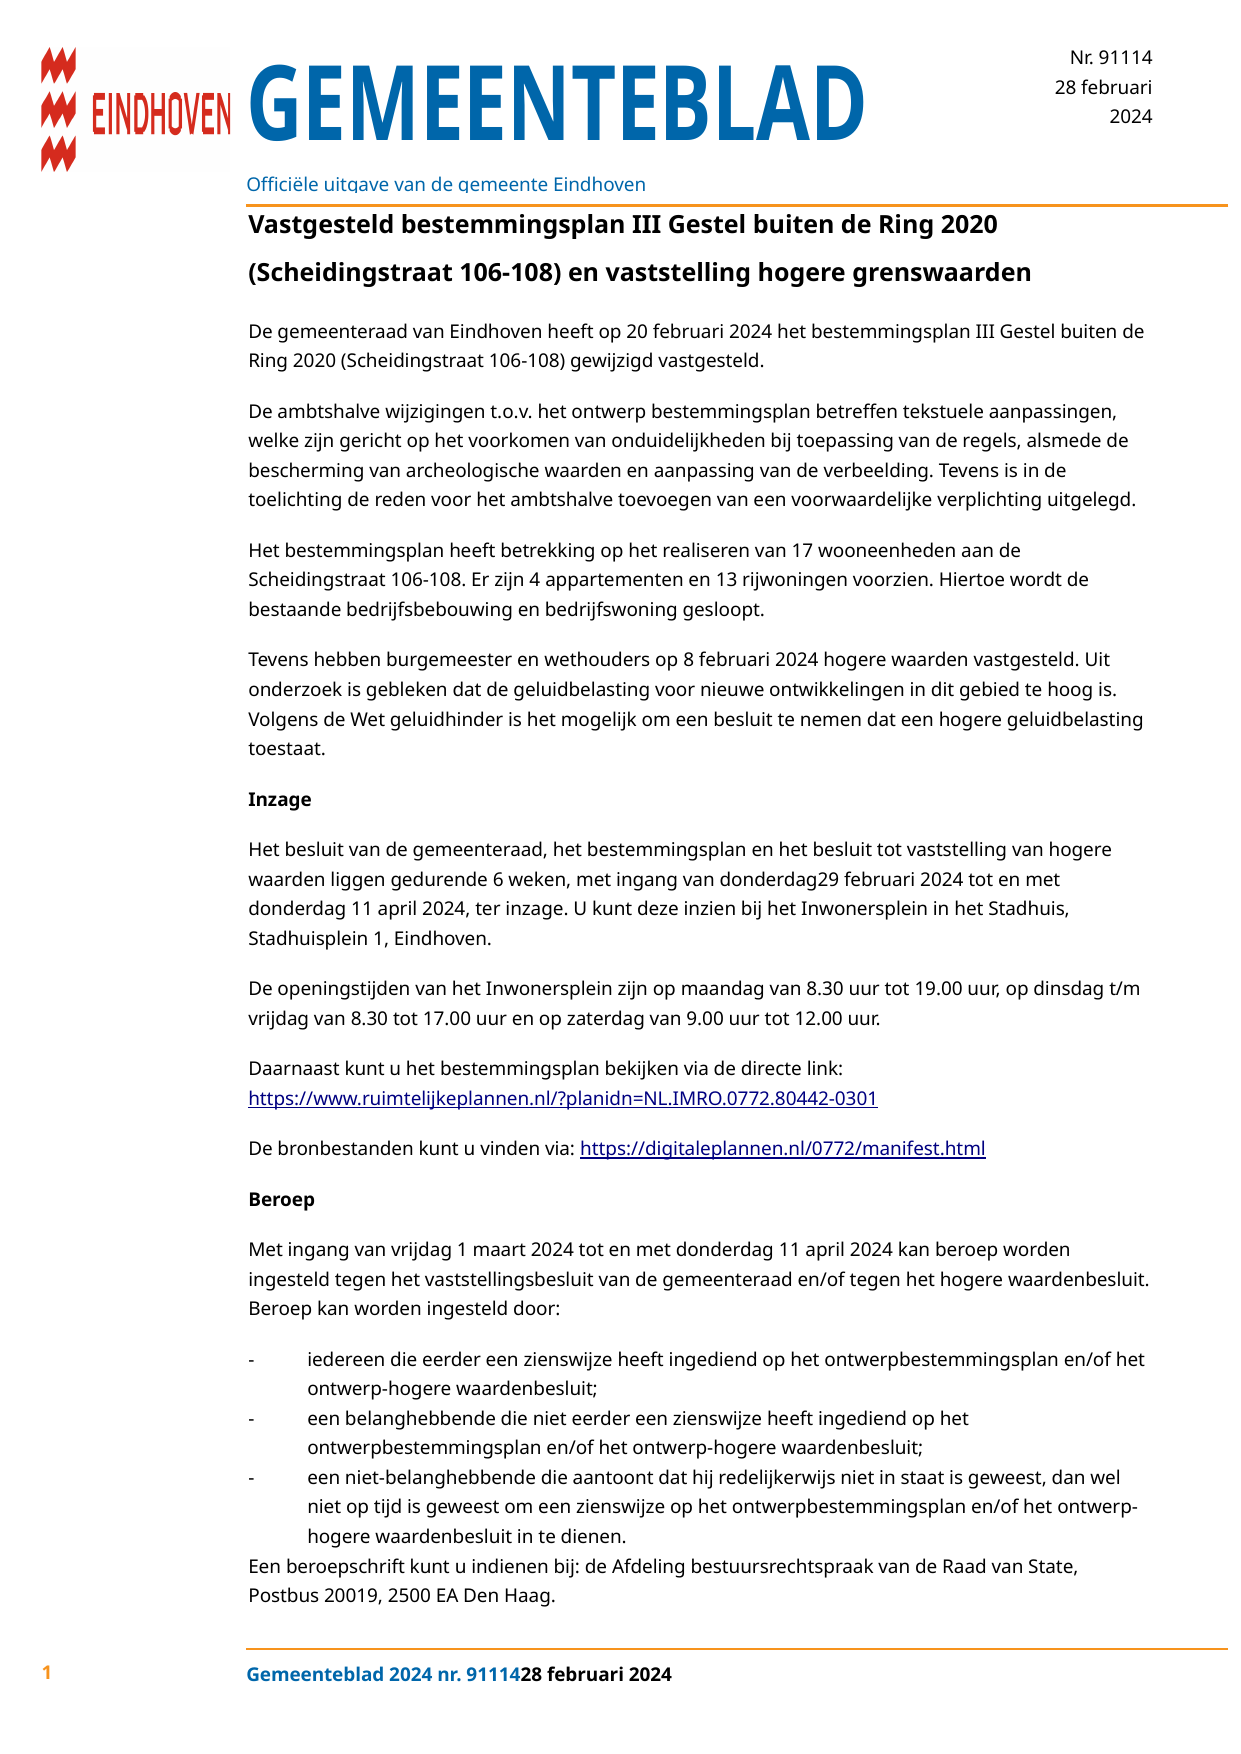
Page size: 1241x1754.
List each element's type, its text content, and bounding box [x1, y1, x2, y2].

text Het bestemmingsplan heeft betrekking op het realiseren van 17 wooneenheden aan de Scheidingstraat 106-108. Er zijn 4 appartementen en 13 rijwoningen voorzien. Hiertoe wordt de bestaande bedrijfsbebouwing en bedrijfswoning gesloopt. [248, 537, 1152, 622]
text Het besluit van de gemeenteraad, het bestemmingsplan en het besluit tot vaststelling van hogere waarden liggen gedurende 6 weken, met ingang van donderdag29 februari 2024 tot en met donderdag 11 april 2024, ter inzage. U kunt deze inzien bij het Inwonersplein in het Stadhuis, Stadhuisplein 1, Eindhoven. [248, 836, 1152, 951]
text Beroep [248, 1186, 1152, 1212]
text De gemeenteraad van Eindhoven heeft op 20 februari 2024 het bestemmingsplan III Gestel buiten de Ring 2020 (Scheidingstraat 106-108) gewijzigd vastgesteld. [248, 318, 1152, 373]
text Daarnaast kunt u het bestemmingsplan bekijken via de directe link: https://www.ruimtelijkeplannen.nl/?planidn=NL.IMRO.0772.80442-0301 [248, 1055, 1152, 1111]
text De ambtshalve wijzigingen t.o.v. het ontwerp bestemmingsplan betreffen tekstuele aanpassingen, welke zijn gericht op het voorkomen van onduidelijkheden bij toepassing van de regels, alsmede de bescherming van archeologische waarden en aanpassing van de verbeelding. Tevens is in de toelichting de reden voor het ambtshalve toevoegen van een voorwaardelijke verplichting uitgelegd. [248, 398, 1152, 512]
text Met ingang van vrijdag 1 maart 2024 tot en met donderdag 11 april 2024 kan beroep worden ingesteld tegen het vaststellingsbesluit van de gemeenteraad en/of tegen het hogere waardenbesluit. Beroep kan worden ingesteld door: [248, 1236, 1152, 1321]
list iedereen die eerder een zienswijze heeft ingediend op het ontwerpbestemmingsplan en/of het ontwerp-hogere waardenbesluit; [248, 1346, 1152, 1401]
text De openingstijden van het Inwonersplein zijn op maandag van 8.30 uur tot 19.00 uur, op dinsdag t/m vrijdag van 8.30 tot 17.00 uur en op zaterdag van 9.00 uur tot 12.00 uur. [248, 975, 1152, 1031]
text Vastgesteld bestemmingsplan III Gestel buiten de Ring 2020 (Scheidingstraat 106-108) en vaststelling hogere grenswaarden [248, 207, 1152, 288]
text Inzage [248, 786, 1152, 812]
picture [41, 47, 231, 172]
text Een beroepschrift kunt u indienen bij: de Afdeling bestuursrechtspraak van de Raad van State, Postbus 20019, 2500 EA Den Haag. [248, 1553, 1152, 1608]
text Tevens hebben burgemeester en wethouders op 8 februari 2024 hogere waarden vastgesteld. Uit onderzoek is gebleken dat de geluidbelasting voor nieuwe ontwikkelingen in dit gebied te hoog is. Volgens de Wet geluidhinder is het mogelijk om een besluit te nemen dat een hogere geluidbelasting toestaat. [248, 647, 1152, 761]
list een niet-belanghebbende die aantoont dat hij redelijkerwijs niet in staat is geweest, dan wel niet op tijd is geweest om een zienswijze op het ontwerpbestemmingsplan en/of het ontwerp-hogere waardenbesluit in te dienen. [248, 1464, 1152, 1549]
text De bronbestanden kunt u vinden via: https://digitaleplannen.nl/0772/manifest.html [248, 1135, 1152, 1161]
list een belanghebbende die niet eerder een zienswijze heeft ingediend op het ontwerpbestemmingsplan en/of het ontwerp-hogere waardenbesluit; [248, 1405, 1152, 1460]
